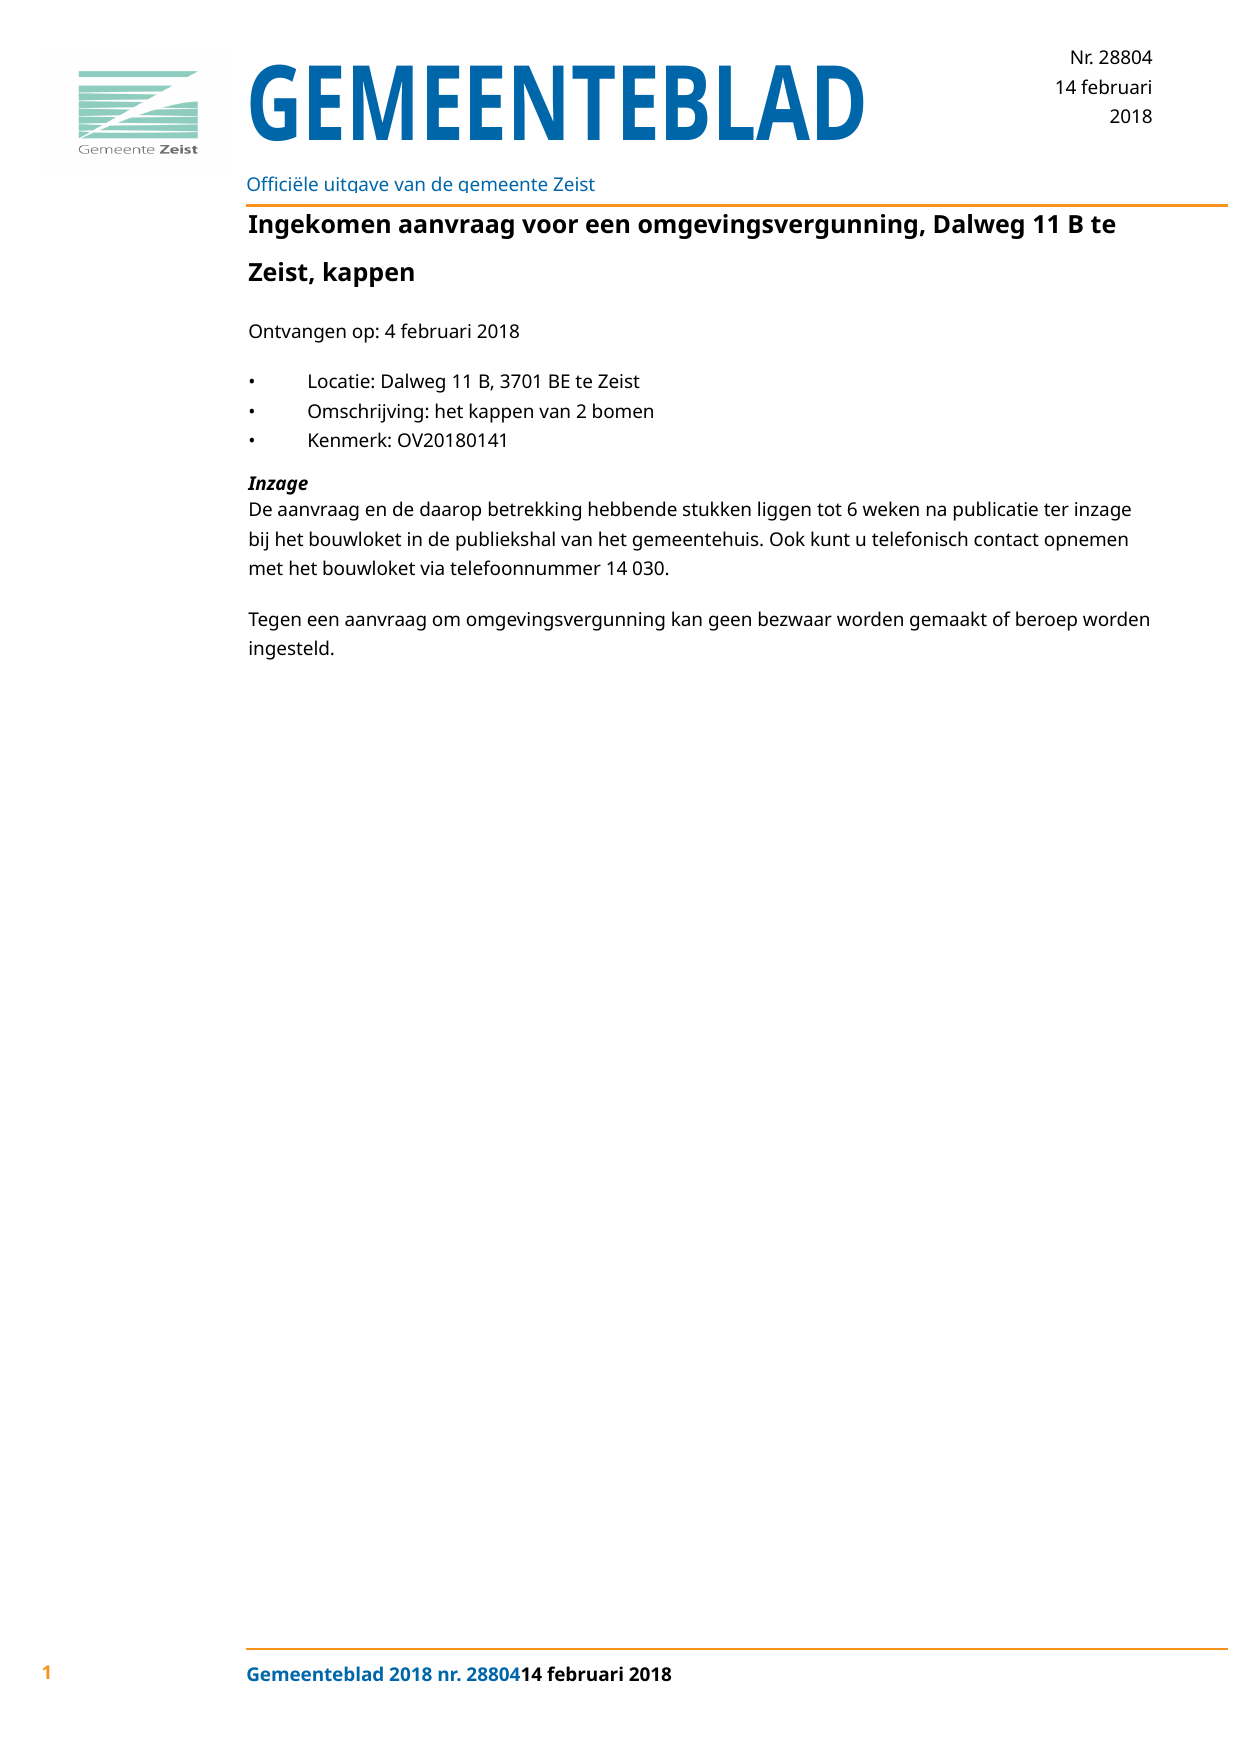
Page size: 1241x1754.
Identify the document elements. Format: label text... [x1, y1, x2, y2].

list Omschrijving: het kappen van 2 bomen [248, 398, 1152, 424]
text Inzage [248, 471, 1152, 496]
text Tegen een aanvraag om omgevingsvergunning kan geen bezwaar worden gemaakt of beroep worden ingesteld. [248, 606, 1152, 661]
list Locatie: Dalweg 11 B, 3701 BE te Zeist [248, 368, 1152, 394]
text Ontvangen op: 4 februari 2018 [248, 318, 1152, 344]
picture [41, 47, 231, 172]
text Ingekomen aanvraag voor een omgevingsvergunning, Dalweg 11 B te Zeist, kappen [248, 207, 1152, 288]
list Kenmerk: OV20180141 [248, 427, 1152, 453]
text De aanvraag en de daarop betrekking hebbende stukken liggen tot 6 weken na publicatie ter inzage bij het bouwloket in de publiekshal van het gemeentehuis. Ook kunt u telefonisch contact opnemen met het bouwloket via telefoonnummer 14 030. [248, 496, 1152, 581]
